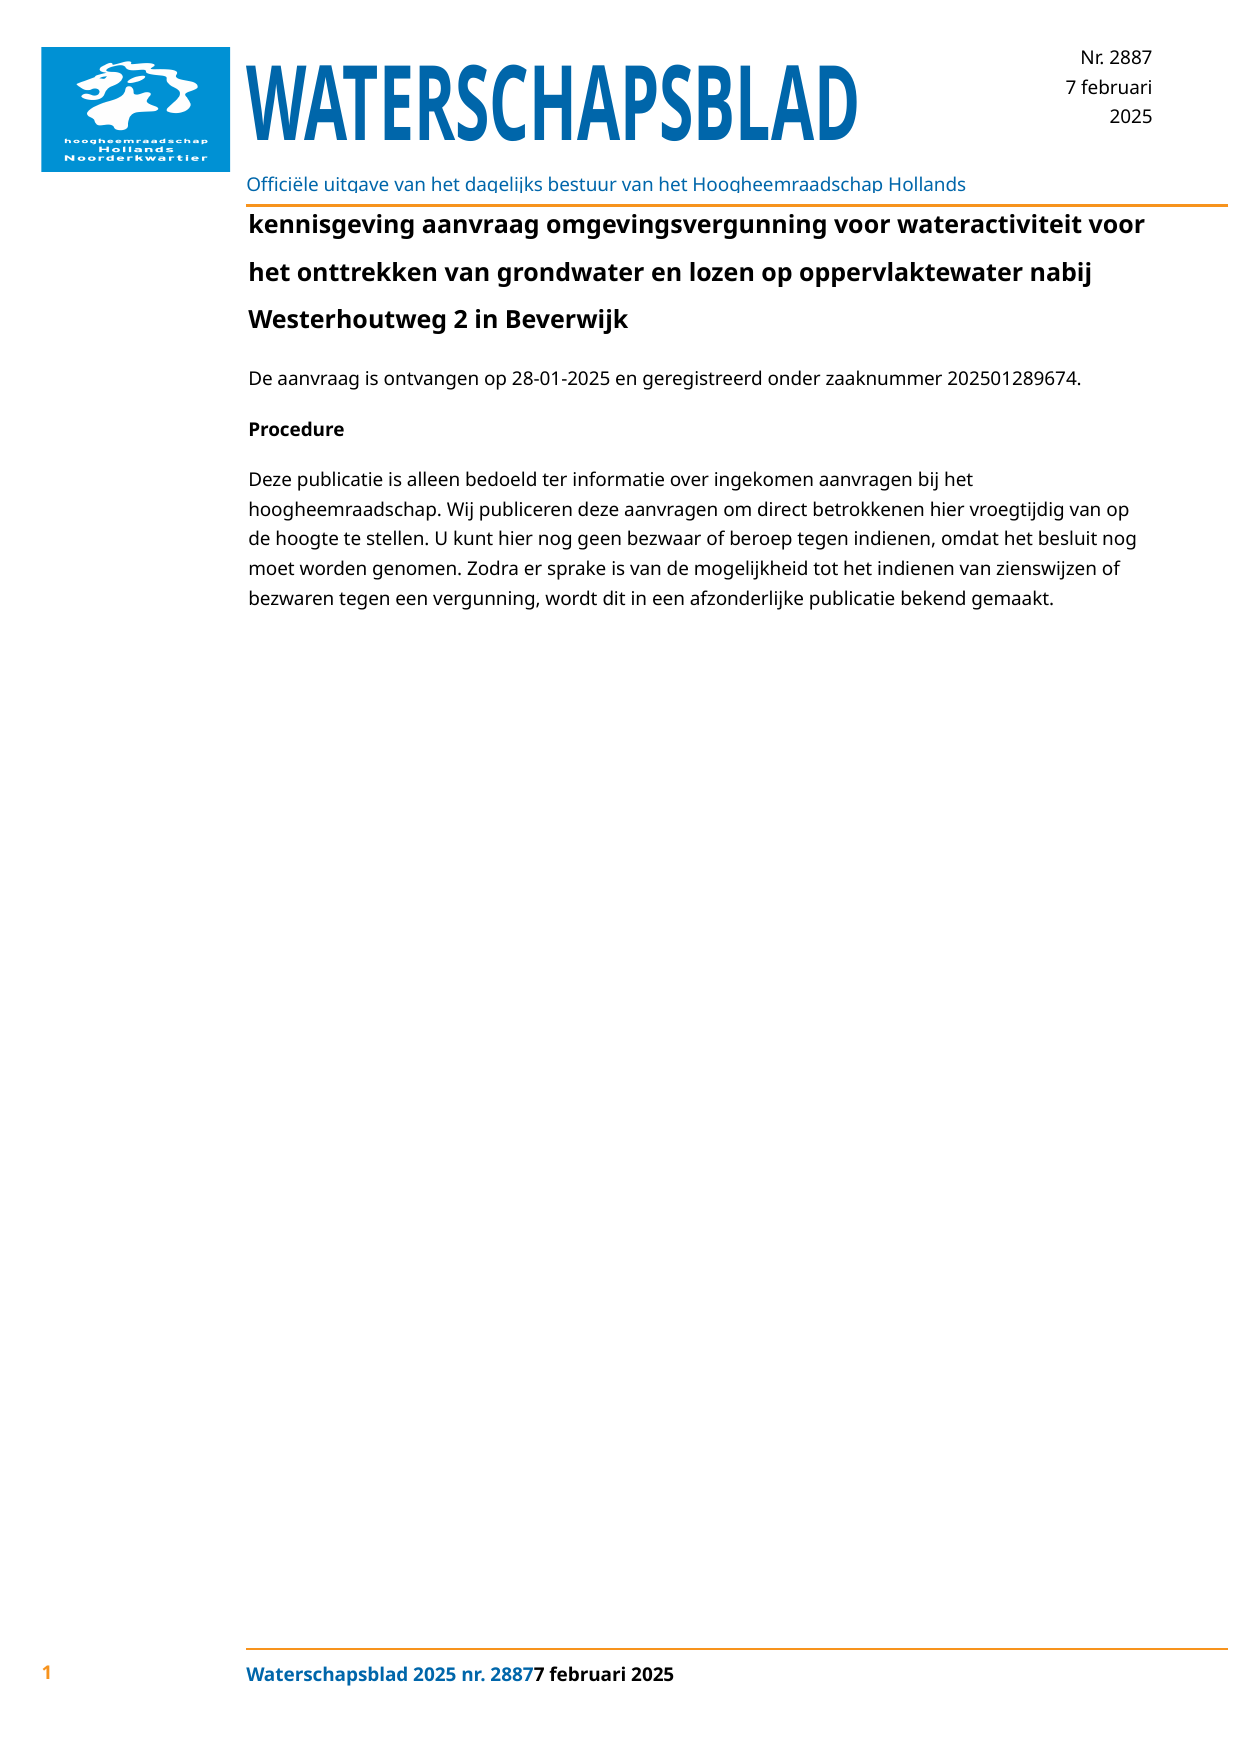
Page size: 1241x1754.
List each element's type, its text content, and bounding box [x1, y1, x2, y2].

picture [118, 62, 197, 112]
text Procedure [248, 416, 1152, 442]
text kennisgeving aanvraag omgevingsvergunning voor wateractiviteit voor het onttrekken van grondwater en lozen op oppervlaktewater nabij Westerhoutweg 2 in Beverwijk [248, 207, 1152, 336]
picture [88, 87, 157, 130]
text Deze publicatie is alleen bedoeld ter informatie over ingekomen aanvragen bij het hoogheemraadschap. Wij publiceren deze aanvragen om direct betrokkenen hier vroegtijdig van op de hoogte te stellen. U kunt hier nog geen bezwaar of beroep tegen indienen, omdat het besluit nog moet worden genomen. Zodra er sprake is van de mogelijkheid tot het indienen van zienswijzen of bezwaren tegen een vergunning, wordt dit in een afzonderlijke publicatie bekend gemaakt. [248, 466, 1152, 610]
picture [78, 64, 122, 99]
text De aanvraag is ontvangen op 28-01-2025 en geregistreerd onder zaaknummer 202501289674. [248, 366, 1152, 391]
picture [129, 76, 144, 82]
